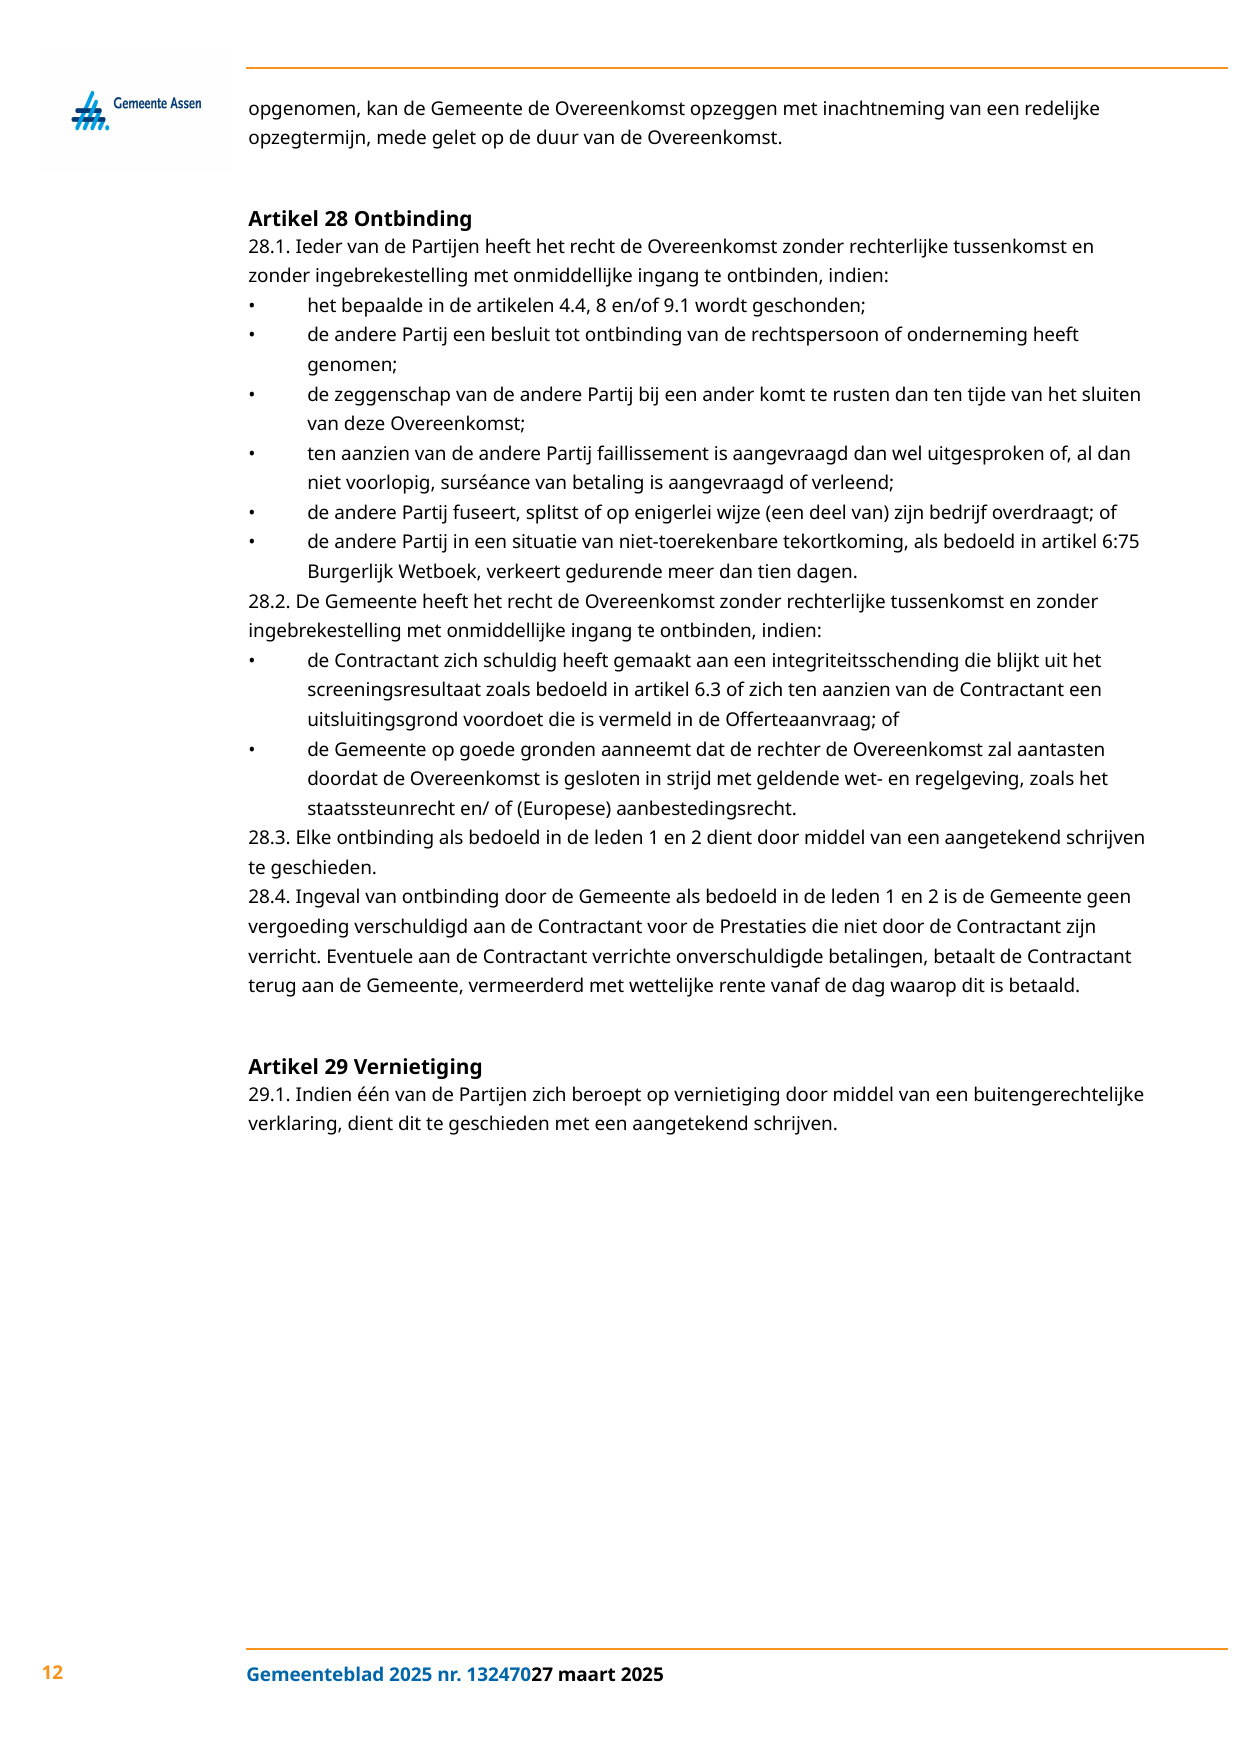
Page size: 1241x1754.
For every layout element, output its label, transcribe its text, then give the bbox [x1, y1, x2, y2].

list het bepaalde in de artikelen 4.4, 8 en/of 9.1 wordt geschonden; [248, 292, 1152, 318]
text opgenomen, kan de Gemeente de Overeenkomst opzeggen met inachtneming van een redelijke opzegtermijn, mede gelet op de duur van de Overeenkomst. [248, 95, 1152, 150]
picture [41, 47, 231, 172]
list de zeggenschap van de andere Partij bij een ander komt te rusten dan ten tijde van het sluiten van deze Overeenkomst; [248, 381, 1152, 436]
text 28.3. Elke ontbinding als bedoeld in de leden 1 en 2 dient door middel van een aangetekend schrijven te geschieden. [248, 824, 1152, 880]
text 28.4. Ingeval van ontbinding door de Gemeente als bedoeld in de leden 1 en 2 is de Gemeente geen vergoeding verschuldigd aan de Contractant voor de Prestaties die niet door de Contractant zijn verricht. Eventuele aan de Contractant verrichte onverschuldigde betalingen, betaalt de Contractant terug aan de Gemeente, vermeerderd met wettelijke rente vanaf de dag waarop dit is betaald. [248, 884, 1152, 998]
list de andere Partij in een situatie van niet-toerekenbare tekortkoming, als bedoeld in artikel 6:75 Burgerlijk Wetboek, verkeert gedurende meer dan tien dagen. [248, 529, 1152, 584]
list de andere Partij een besluit tot ontbinding van de rechtspersoon of onderneming heeft genomen; [248, 322, 1152, 377]
text 29.1. Indien één van de Partijen zich beroept op vernietiging door middel van een buitengerechtelijke verklaring, dient dit te geschieden met een aangetekend schrijven. [248, 1081, 1152, 1136]
list de Gemeente op goede gronden aanneemt dat de rechter de Overeenkomst zal aantasten doordat de Overeenkomst is gesloten in strijd met geldende wet- en regelgeving, zoals het staatssteunrecht en/ of (Europese) aanbestedingsrecht. [248, 736, 1152, 821]
text 28.1. Ieder van de Partijen heeft het recht de Overeenkomst zonder rechterlijke tussenkomst en zonder ingebrekestelling met onmiddellijke ingang te ontbinden, indien: [248, 233, 1152, 288]
list de andere Partij fuseert, splitst of op enigerlei wijze (een deel van) zijn bedrijf overdraagt; of [248, 499, 1152, 525]
text Artikel 29 Vernietiging [248, 1052, 1152, 1081]
text Artikel 28 Ontbinding [248, 204, 1152, 233]
list de Contractant zich schuldig heeft gemaakt aan een integriteitsschending die blijkt uit het screeningsresultaat zoals bedoeld in artikel 6.3 of zich ten aanzien van de Contractant een uitsluitingsgrond voordoet die is vermeld in de Offerteaanvraag; of [248, 647, 1152, 732]
text 28.2. De Gemeente heeft het recht de Overeenkomst zonder rechterlijke tussenkomst en zonder ingebrekestelling met onmiddellijke ingang te ontbinden, indien: [248, 588, 1152, 643]
list ten aanzien van de andere Partij faillissement is aangevraagd dan wel uitgesproken of, al dan niet voorlopig, surséance van betaling is aangevraagd of verleend; [248, 440, 1152, 495]
